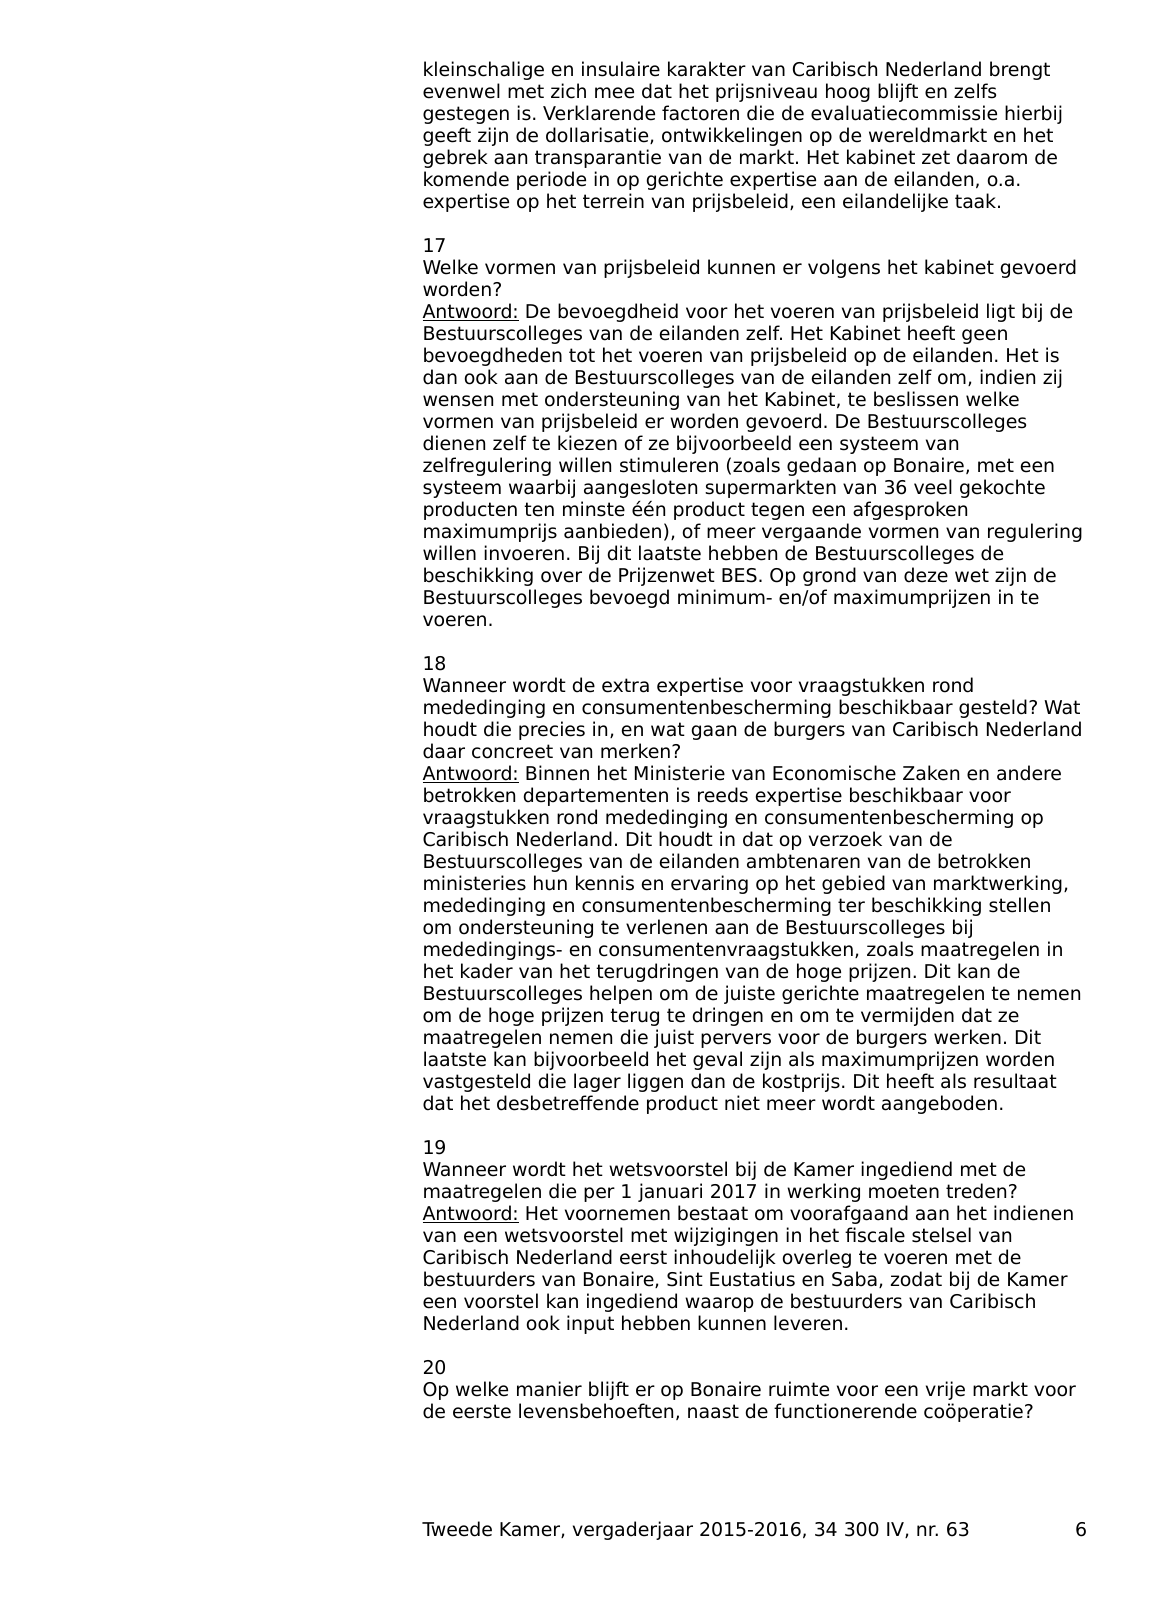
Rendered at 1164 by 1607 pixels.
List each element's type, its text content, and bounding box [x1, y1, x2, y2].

text Welke vormen van prijsbeleid kunnen er volgens het kabinet gevoerd worden? [422, 257, 1087, 301]
text Op welke manier blijft er op Bonaire ruimte voor een vrije markt voor de eerste levensbehoeften, naast de functionerende coöperatie? [422, 1379, 1087, 1423]
text 17 [422, 235, 1087, 257]
text kleinschalige en insulaire karakter van Caribisch Nederland brengt evenwel met zich mee dat het prijsniveau hoog blijft en zelfs gestegen is. Verklarende factoren die de evaluatiecommissie hierbij geeft zijn de dollarisatie, ontwikkelingen op de wereldmarkt en het gebrek aan transparantie van de markt. Het kabinet zet daarom de komende periode in op gerichte expertise aan de eilanden, o.a. expertise op het terrein van prijsbeleid, een eilandelijke taak. [422, 59, 1087, 213]
text Antwoord: De bevoegdheid voor het voeren van prijsbeleid ligt bij de Bestuurscolleges van de eilanden zelf. Het Kabinet heeft geen bevoegdheden tot het voeren van prijsbeleid op de eilanden. Het is dan ook aan de Bestuurscolleges van de eilanden zelf om, indien zij wensen met ondersteuning van het Kabinet, te beslissen welke vormen van prijsbeleid er worden gevoerd. De Bestuurscolleges dienen zelf te kiezen of ze bijvoorbeeld een systeem van zelfregulering willen stimuleren (zoals gedaan op Bonaire, met een systeem waarbij aangesloten supermarkten van 36 veel gekochte producten ten minste één product tegen een afgesproken maximumprijs aanbieden), of meer vergaande vormen van regulering willen invoeren. Bij dit laatste hebben de Bestuurscolleges de beschikking over de Prijzenwet BES. Op grond van deze wet zijn de Bestuurscolleges bevoegd minimum- en/of maximumprijzen in te voeren. [422, 301, 1087, 631]
text 20 [422, 1357, 1087, 1379]
text Wanneer wordt het wetsvoorstel bij de Kamer ingediend met de maatregelen die per 1 januari 2017 in werking moeten treden? [422, 1159, 1087, 1203]
text Antwoord: Het voornemen bestaat om voorafgaand aan het indienen van een wetsvoorstel met wijzigingen in het fiscale stelsel van Caribisch Nederland eerst inhoudelijk overleg te voeren met de bestuurders van Bonaire, Sint Eustatius en Saba, zodat bij de Kamer een voorstel kan ingediend waarop de bestuurders van Caribisch Nederland ook input hebben kunnen leveren. [422, 1203, 1087, 1334]
text 18 [422, 653, 1087, 675]
text Wanneer wordt de extra expertise voor vraagstukken rond mededinging en consumentenbescherming beschikbaar gesteld? Wat houdt die precies in, en wat gaan de burgers van Caribisch Nederland daar concreet van merken? [422, 675, 1087, 763]
text Antwoord: Binnen het Ministerie van Economische Zaken en andere betrokken departementen is reeds expertise beschikbaar voor vraagstukken rond mededinging en consumentenbescherming op Caribisch Nederland. Dit houdt in dat op verzoek van de Bestuurscolleges van de eilanden ambtenaren van de betrokken ministeries hun kennis en ervaring op het gebied van marktwerking, mededinging en consumentenbescherming ter beschikking stellen om ondersteuning te verlenen aan de Bestuurscolleges bij mededingings- en consumentenvraagstukken, zoals maatregelen in het kader van het terugdringen van de hoge prijzen. Dit kan de Bestuurscolleges helpen om de juiste gerichte maatregelen te nemen om de hoge prijzen terug te dringen en om te vermijden dat ze maatregelen nemen die juist pervers voor de burgers werken. Dit laatste kan bijvoorbeeld het geval zijn als maximumprijzen worden vastgesteld die lager liggen dan de kostprijs. Dit heeft als resultaat dat het desbetreffende product niet meer wordt aangeboden. [422, 763, 1087, 1114]
text 19 [422, 1137, 1087, 1159]
